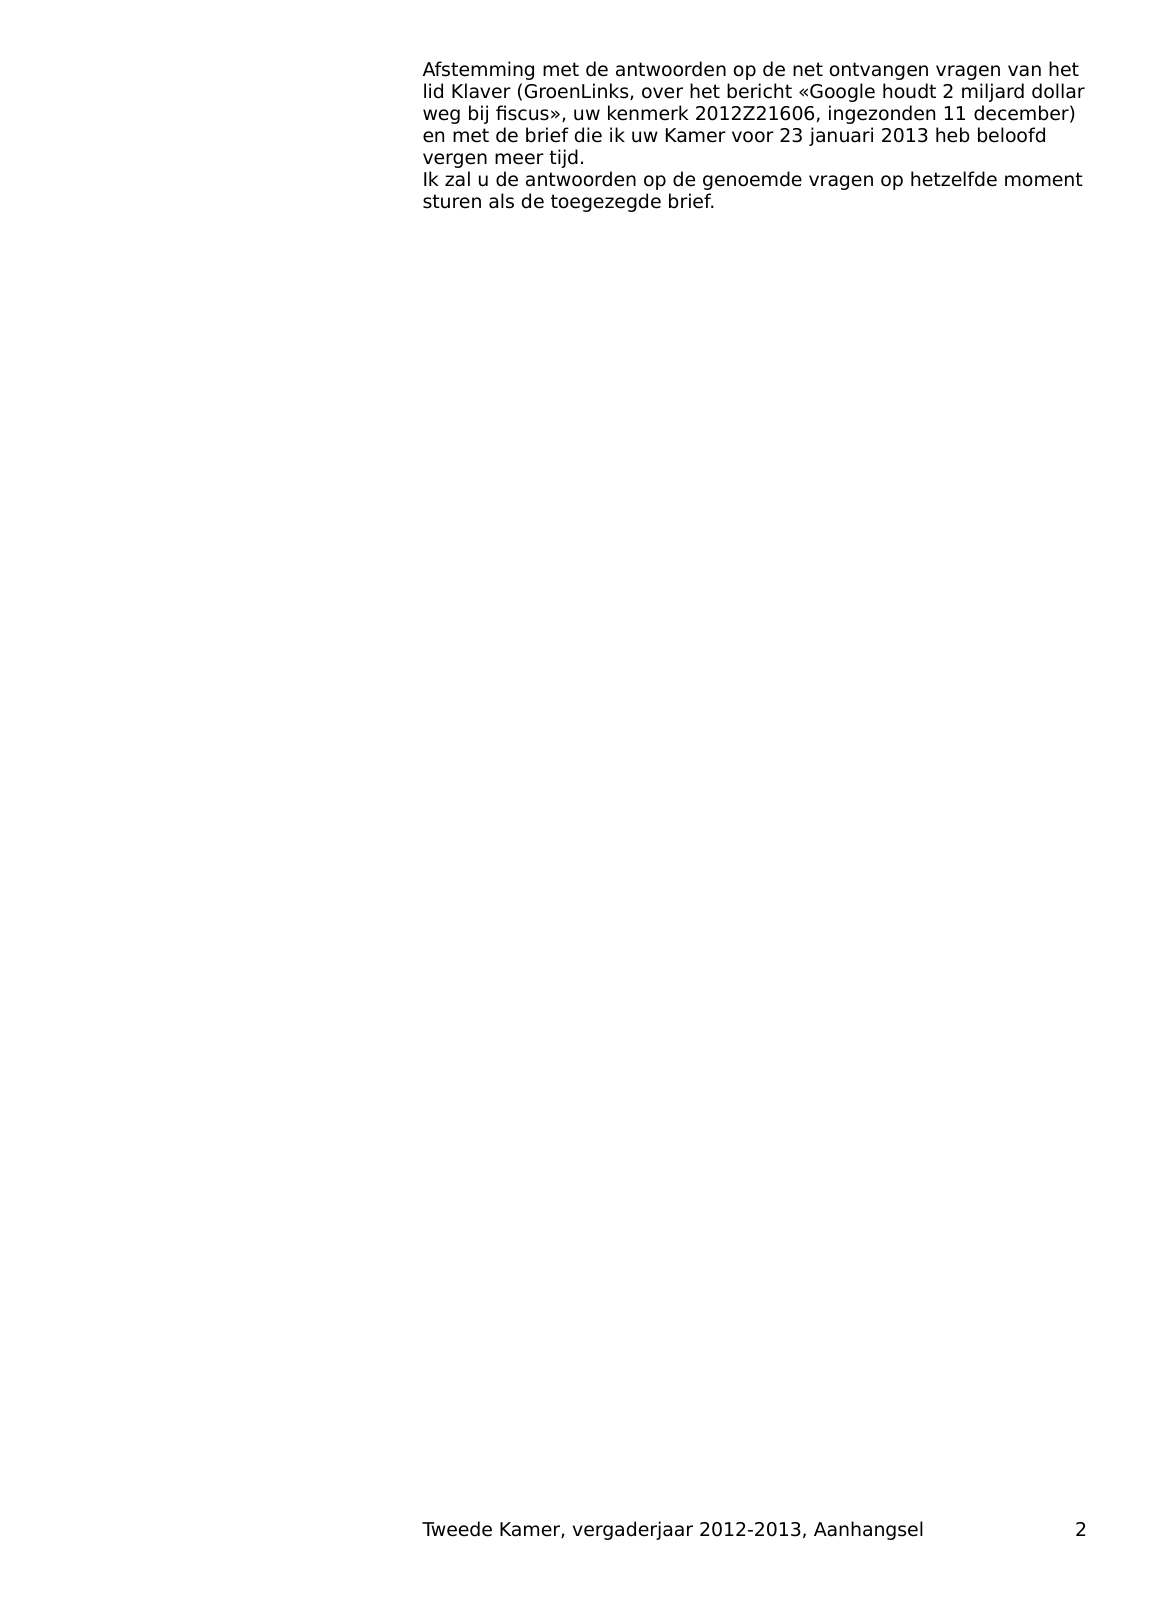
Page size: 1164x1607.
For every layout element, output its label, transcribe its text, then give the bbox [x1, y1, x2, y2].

text Ik zal u de antwoorden op de genoemde vragen op hetzelfde moment sturen als de toegezegde brief. [422, 169, 1087, 213]
text Afstemming met de antwoorden op de net ontvangen vragen van het lid Klaver (GroenLinks, over het bericht «Google houdt 2 miljard dollar weg bij fiscus», uw kenmerk 2012Z21606, ingezonden 11 december) en met de brief die ik uw Kamer voor 23 januari 2013 heb beloofd vergen meer tijd. [422, 59, 1087, 169]
